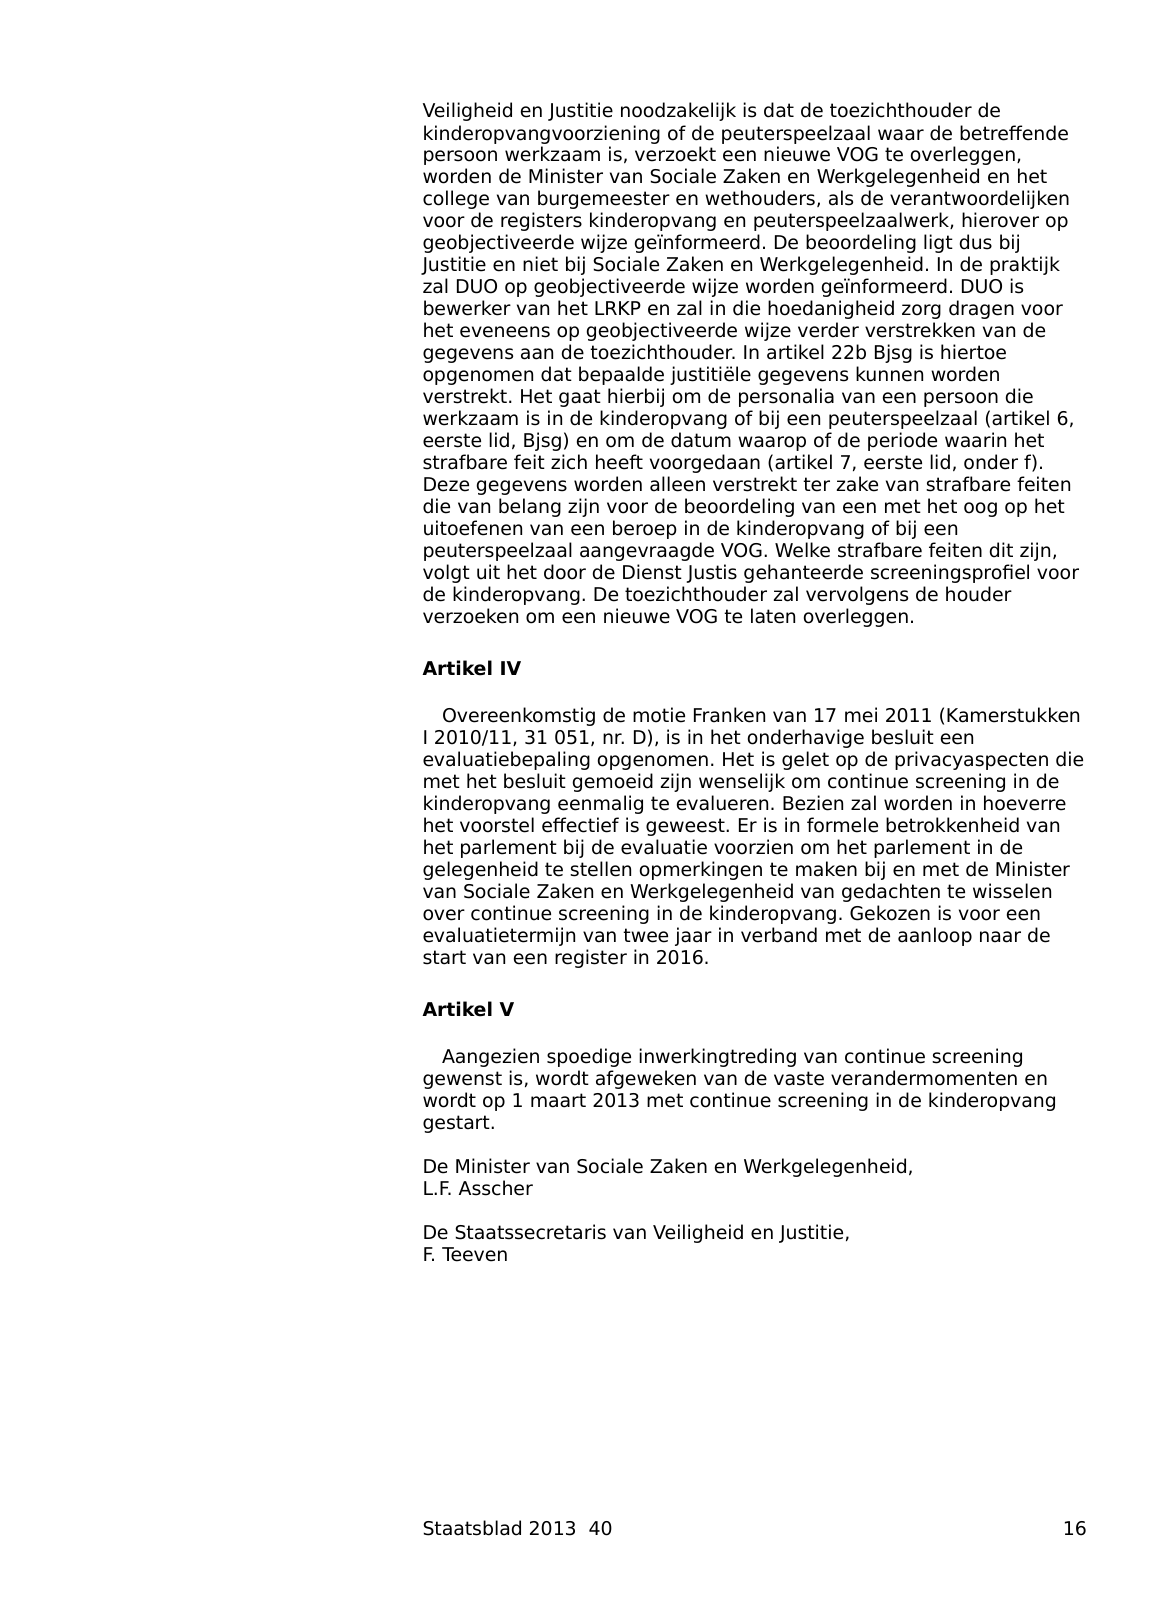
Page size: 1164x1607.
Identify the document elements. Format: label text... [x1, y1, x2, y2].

text De Staatssecretaris van Veiligheid en Justitie, F. Teeven [422, 1222, 1087, 1266]
text De Minister van Sociale Zaken en Werkgelegenheid, L.F. Asscher [422, 1156, 1087, 1200]
text Aangezien spoedige inwerkingtreding van continue screening gewenst is, wordt afgeweken van de vaste verandermomenten en wordt op 1 maart 2013 met continue screening in de kinderopvang gestart. [422, 1046, 1087, 1133]
subtitle Artikel IV [422, 658, 1087, 680]
text Veiligheid en Justitie noodzakelijk is dat de toezichthouder de kinderopvangvoorziening of de peuterspeelzaal waar de betreffende persoon werkzaam is, verzoekt een nieuwe VOG te overleggen, worden de Minister van Sociale Zaken en Werkgelegenheid en het college van burgemeester en wethouders, als de verantwoordelijken voor de registers kinderopvang en peuterspeelzaalwerk, hierover op geobjectiveerde wijze geïnformeerd. De beoordeling ligt dus bij Justitie en niet bij Sociale Zaken en Werkgelegenheid. In de praktijk zal DUO op geobjectiveerde wijze worden geïnformeerd. DUO is bewerker van het LRKP en zal in die hoedanigheid zorg dragen voor het eveneens op geobjectiveerde wijze verder verstrekken van de gegevens aan de toezichthouder. In artikel 22b Bjsg is hiertoe opgenomen dat bepaalde justitiële gegevens kunnen worden verstrekt. Het gaat hierbij om de personalia van een persoon die werkzaam is in de kinderopvang of bij een peuterspeelzaal (artikel 6, eerste lid, Bjsg) en om de datum waarop of de periode waarin het strafbare feit zich heeft voorgedaan (artikel 7, eerste lid, onder f). Deze gegevens worden alleen verstrekt ter zake van strafbare feiten die van belang zijn voor de beoordeling van een met het oog op het uitoefenen van een beroep in de kinderopvang of bij een peuterspeelzaal aangevraagde VOG. Welke strafbare feiten dit zijn, volgt uit het door de Dienst Justis gehanteerde screeningsprofiel voor de kinderopvang. De toezichthouder zal vervolgens de houder verzoeken om een nieuwe VOG te laten overleggen. [422, 100, 1087, 628]
subtitle Artikel V [422, 999, 1087, 1021]
text Overeenkomstig de motie Franken van 17 mei 2011 (Kamerstukken I 2010/11, 31 051, nr. D), is in het onderhavige besluit een evaluatiebepaling opgenomen. Het is gelet op de privacyaspecten die met het besluit gemoeid zijn wenselijk om continue screening in de kinderopvang eenmalig te evalueren. Bezien zal worden in hoeverre het voorstel effectief is geweest. Er is in formele betrokkenheid van het parlement bij de evaluatie voorzien om het parlement in de gelegenheid te stellen opmerkingen te maken bij en met de Minister van Sociale Zaken en Werkgelegenheid van gedachten te wisselen over continue screening in de kinderopvang. Gekozen is voor een evaluatietermijn van twee jaar in verband met de aanloop naar de start van een register in 2016. [422, 705, 1087, 969]
